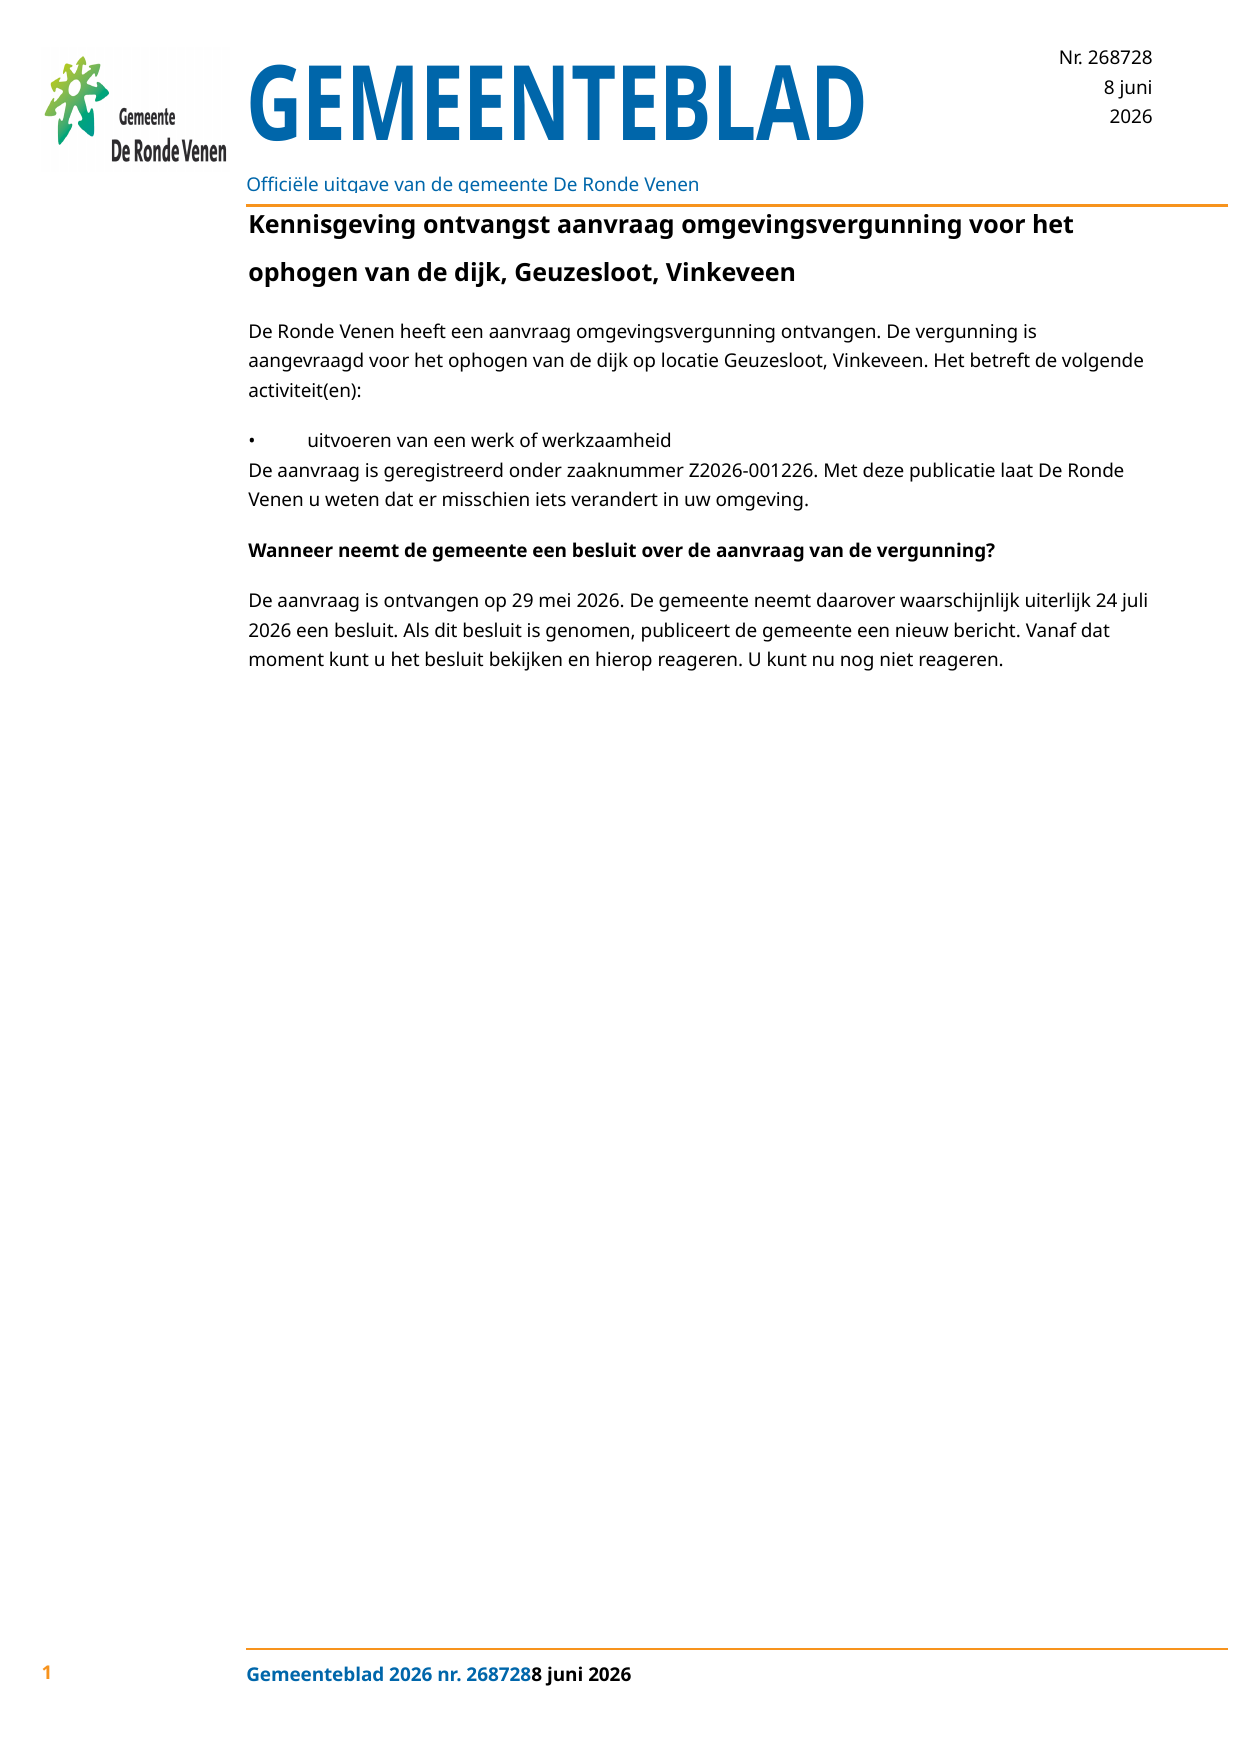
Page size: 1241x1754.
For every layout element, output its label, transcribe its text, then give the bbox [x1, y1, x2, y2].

text Wanneer neemt de gemeente een besluit over de aanvraag van de vergunning? [248, 537, 1152, 563]
picture [41, 47, 231, 172]
text De aanvraag is ontvangen op 29 mei 2026. De gemeente neemt daarover waarschijnlijk uiterlijk 24 juli 2026 een besluit. Als dit besluit is genomen, publiceert de gemeente een nieuw bericht. Vanaf dat moment kunt u het besluit bekijken en hierop reageren. U kunt nu nog niet reageren. [248, 587, 1152, 672]
text De aanvraag is geregistreerd onder zaaknummer Z2026-001226. Met deze publicatie laat De Ronde Venen u weten dat er misschien iets verandert in uw omgeving. [248, 457, 1152, 512]
text Kennisgeving ontvangst aanvraag omgevingsvergunning voor het ophogen van de dijk, Geuzesloot, Vinkeveen [248, 207, 1152, 288]
list uitvoeren van een werk of werkzaamheid [248, 427, 1152, 453]
text De Ronde Venen heeft een aanvraag omgevingsvergunning ontvangen. De vergunning is aangevraagd voor het ophogen van de dijk op locatie Geuzesloot, Vinkeveen. Het betreft de volgende activiteit(en): [248, 318, 1152, 403]
